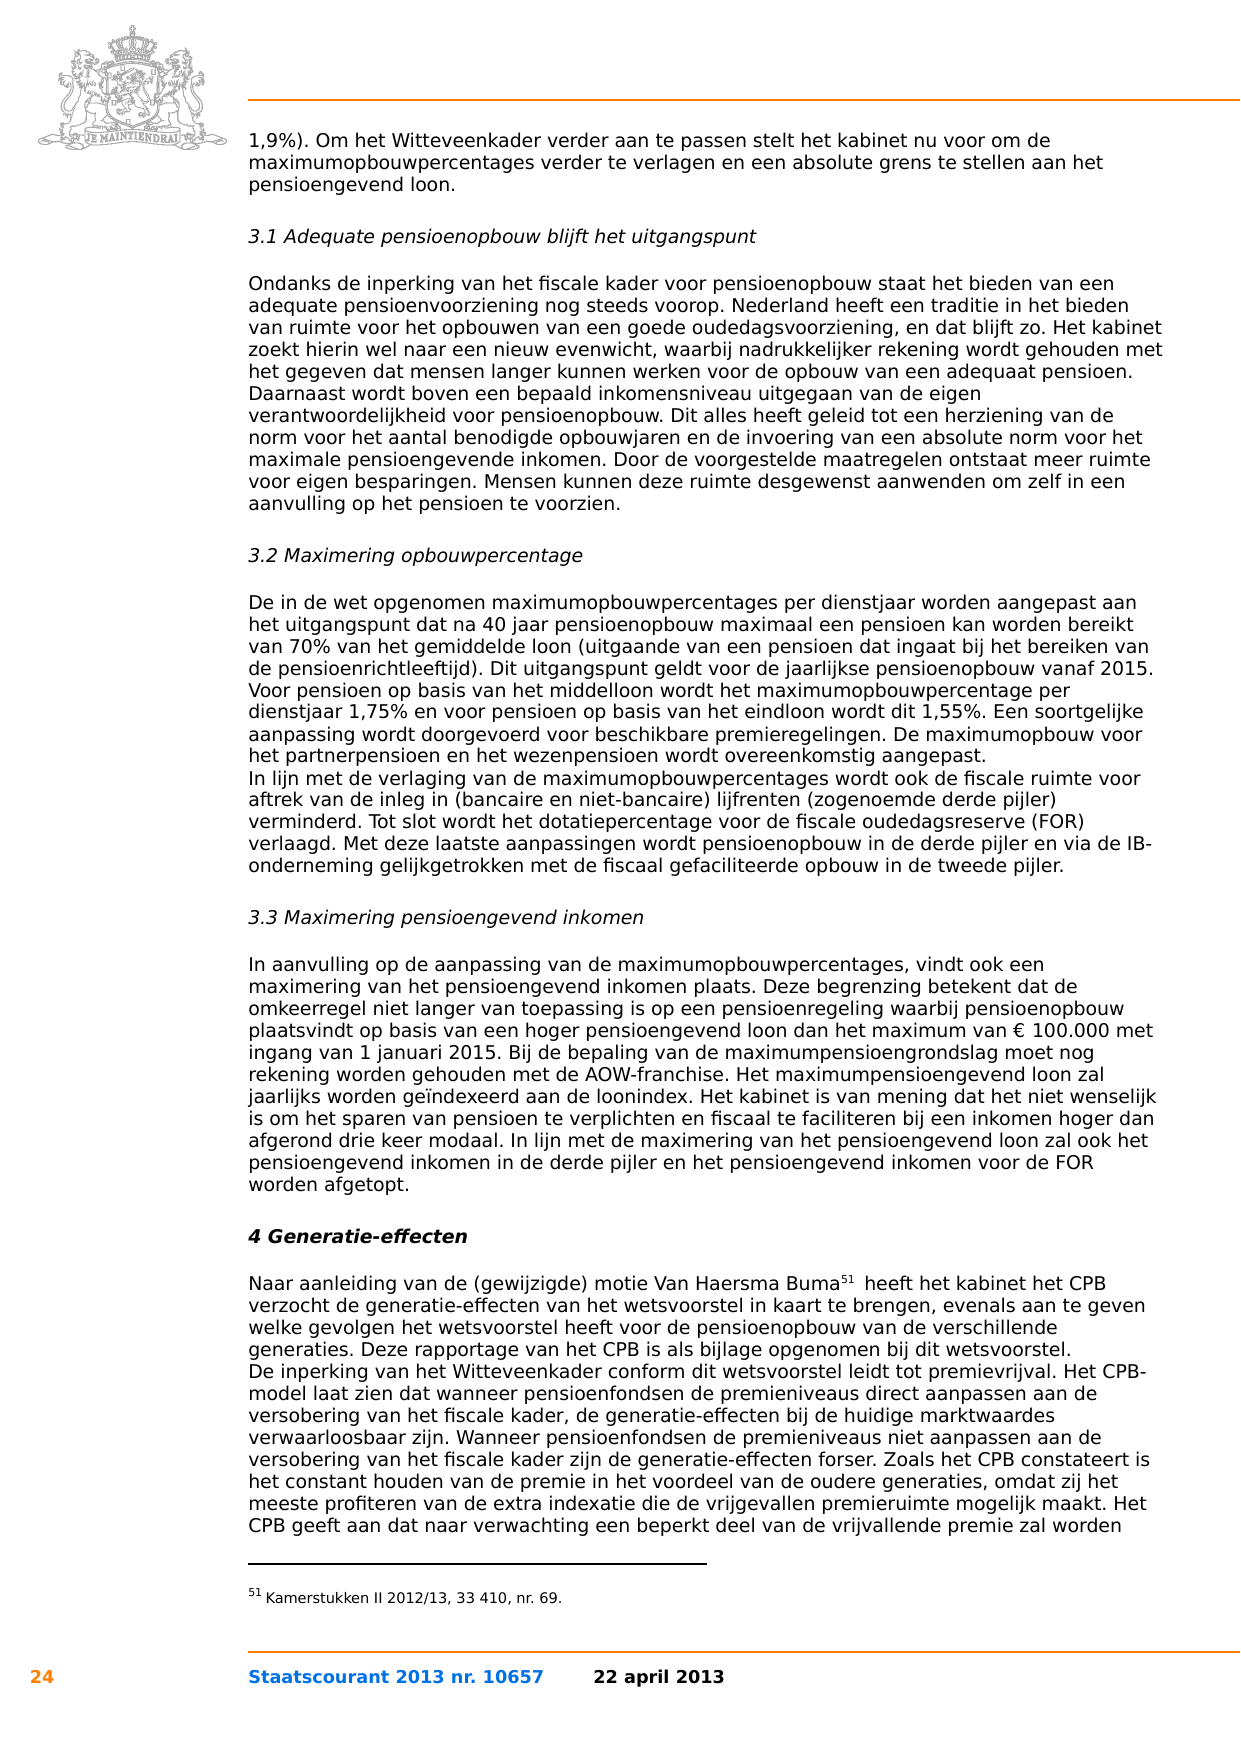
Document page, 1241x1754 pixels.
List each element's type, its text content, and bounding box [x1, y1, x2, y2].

text In lijn met de verlaging van de maximumopbouwpercentages wordt ook de fiscale ruimte voor aftrek van de inleg in (bancaire en niet-bancaire) lijfrenten (zogenoemde derde pijler) verminderd. Tot slot wordt het dotatiepercentage voor de fiscale oudedagsreserve (FOR) verlaagd. Met deze laatste aanpassingen wordt pensioenopbouw in de derde pijler en via de IB-onderneming gelijkgetrokken met de fiscaal gefaciliteerde opbouw in de tweede pijler. [248, 767, 1163, 877]
subtitle 3.3 Maximering pensioengevend inkomen [248, 907, 1163, 929]
subtitle 3.2 Maximering opbouwpercentage [248, 544, 1163, 567]
text Naar aanleiding van de (gewijzigde) motie Van Haersma Buma heeft het kabinet het CPB verzocht de generatie-effecten van het wetsvoorstel in kaart te brengen, evenals aan te geven welke gevolgen het wetsvoorstel heeft voor de pensioenopbouw van de verschillende generaties. Deze rapportage van het CPB is als bijlage opgenomen bij dit wetsvoorstel. [248, 1273, 1163, 1361]
text Kamerstukken II 2012/13, 33 410, nr. 69. [248, 1586, 1163, 1608]
text De in de wet opgenomen maximumopbouwpercentages per dienstjaar worden aangepast aan het uitgangspunt dat na 40 jaar pensioenopbouw maximaal een pensioen kan worden bereikt van 70% van het gemiddelde loon (uitgaande van een pensioen dat ingaat bij het bereiken van de pensioenrichtleeftijd). Dit uitgangspunt geldt voor de jaarlijkse pensioenopbouw vanaf 2015. Voor pensioen op basis van het middelloon wordt het maximumopbouwpercentage per dienstjaar 1,75% en voor pensioen op basis van het eindloon wordt dit 1,55%. Een soortgelijke aanpassing wordt doorgevoerd voor beschikbare premieregelingen. De maximumopbouw voor het partnerpensioen en het wezenpensioen wordt overeenkomstig aangepast. [248, 592, 1163, 767]
subtitle 4 Generatie-effecten [248, 1226, 1163, 1248]
text De inperking van het Witteveenkader conform dit wetsvoorstel leidt tot premievrijval. Het CPB-model laat zien dat wanneer pensioenfondsen de premieniveaus direct aanpassen aan de versobering van het fiscale kader, de generatie-effecten bij de huidige marktwaardes verwaarloosbaar zijn. Wanneer pensioenfondsen de premieniveaus niet aanpassen aan de versobering van het fiscale kader zijn de generatie-effecten forser. Zoals het CPB constateert is het constant houden van de premie in het voordeel van de oudere generaties, omdat zij het meeste profiteren van de extra indexatie die de vrijgevallen premieruimte mogelijk maakt. Het CPB geeft aan dat naar verwachting een beperkt deel van de vrijvallende premie zal worden [248, 1361, 1163, 1537]
subtitle 3.1 Adequate pensioenopbouw blijft het uitgangspunt [248, 226, 1163, 248]
text Ondanks de inperking van het fiscale kader voor pensioenopbouw staat het bieden van een adequate pensioenvoorziening nog steeds voorop. Nederland heeft een traditie in het bieden van ruimte voor het opbouwen van een goede oudedagsvoorziening, en dat blijft zo. Het kabinet zoekt hierin wel naar een nieuw evenwicht, waarbij nadrukkelijker rekening wordt gehouden met het gegeven dat mensen langer kunnen werken voor de opbouw van een adequaat pensioen. Daarnaast wordt boven een bepaald inkomensniveau uitgegaan van de eigen verantwoordelijkheid voor pensioenopbouw. Dit alles heeft geleid tot een herziening van de norm voor het aantal benodigde opbouwjaren en de invoering van een absolute norm voor het maximale pensioengevende inkomen. Door de voorgestelde maatregelen ontstaat meer ruimte voor eigen besparingen. Mensen kunnen deze ruimte desgewenst aanwenden om zelf in een aanvulling op het pensioen te voorzien. [248, 273, 1163, 514]
text 1,9%). Om het Witteveenkader verder aan te passen stelt het kabinet nu voor om de maximumopbouwpercentages verder te verlagen en een absolute grens te stellen aan het pensioengevend loon. [248, 130, 1163, 196]
text In aanvulling op de aanpassing van de maximumopbouwpercentages, vindt ook een maximering van het pensioengevend inkomen plaats. Deze begrenzing betekent dat de omkeerregel niet langer van toepassing is op een pensioenregeling waarbij pensioenopbouw plaatsvindt op basis van een hoger pensioengevend loon dan het maximum van € 100.000 met ingang van 1 januari 2015. Bij de bepaling van de maximumpensioengrondslag moet nog rekening worden gehouden met de AOW-franchise. Het maximumpensioengevend loon zal jaarlijks worden geïndexeerd aan de loonindex. Het kabinet is van mening dat het niet wenselijk is om het sparen van pensioen te verplichten en fiscaal te faciliteren bij een inkomen hoger dan afgerond drie keer modaal. In lijn met de maximering van het pensioengevend loon zal ook het pensioengevend inkomen in de derde pijler en het pensioengevend inkomen voor de FOR worden afgetopt. [248, 954, 1163, 1196]
picture [38, 25, 227, 150]
